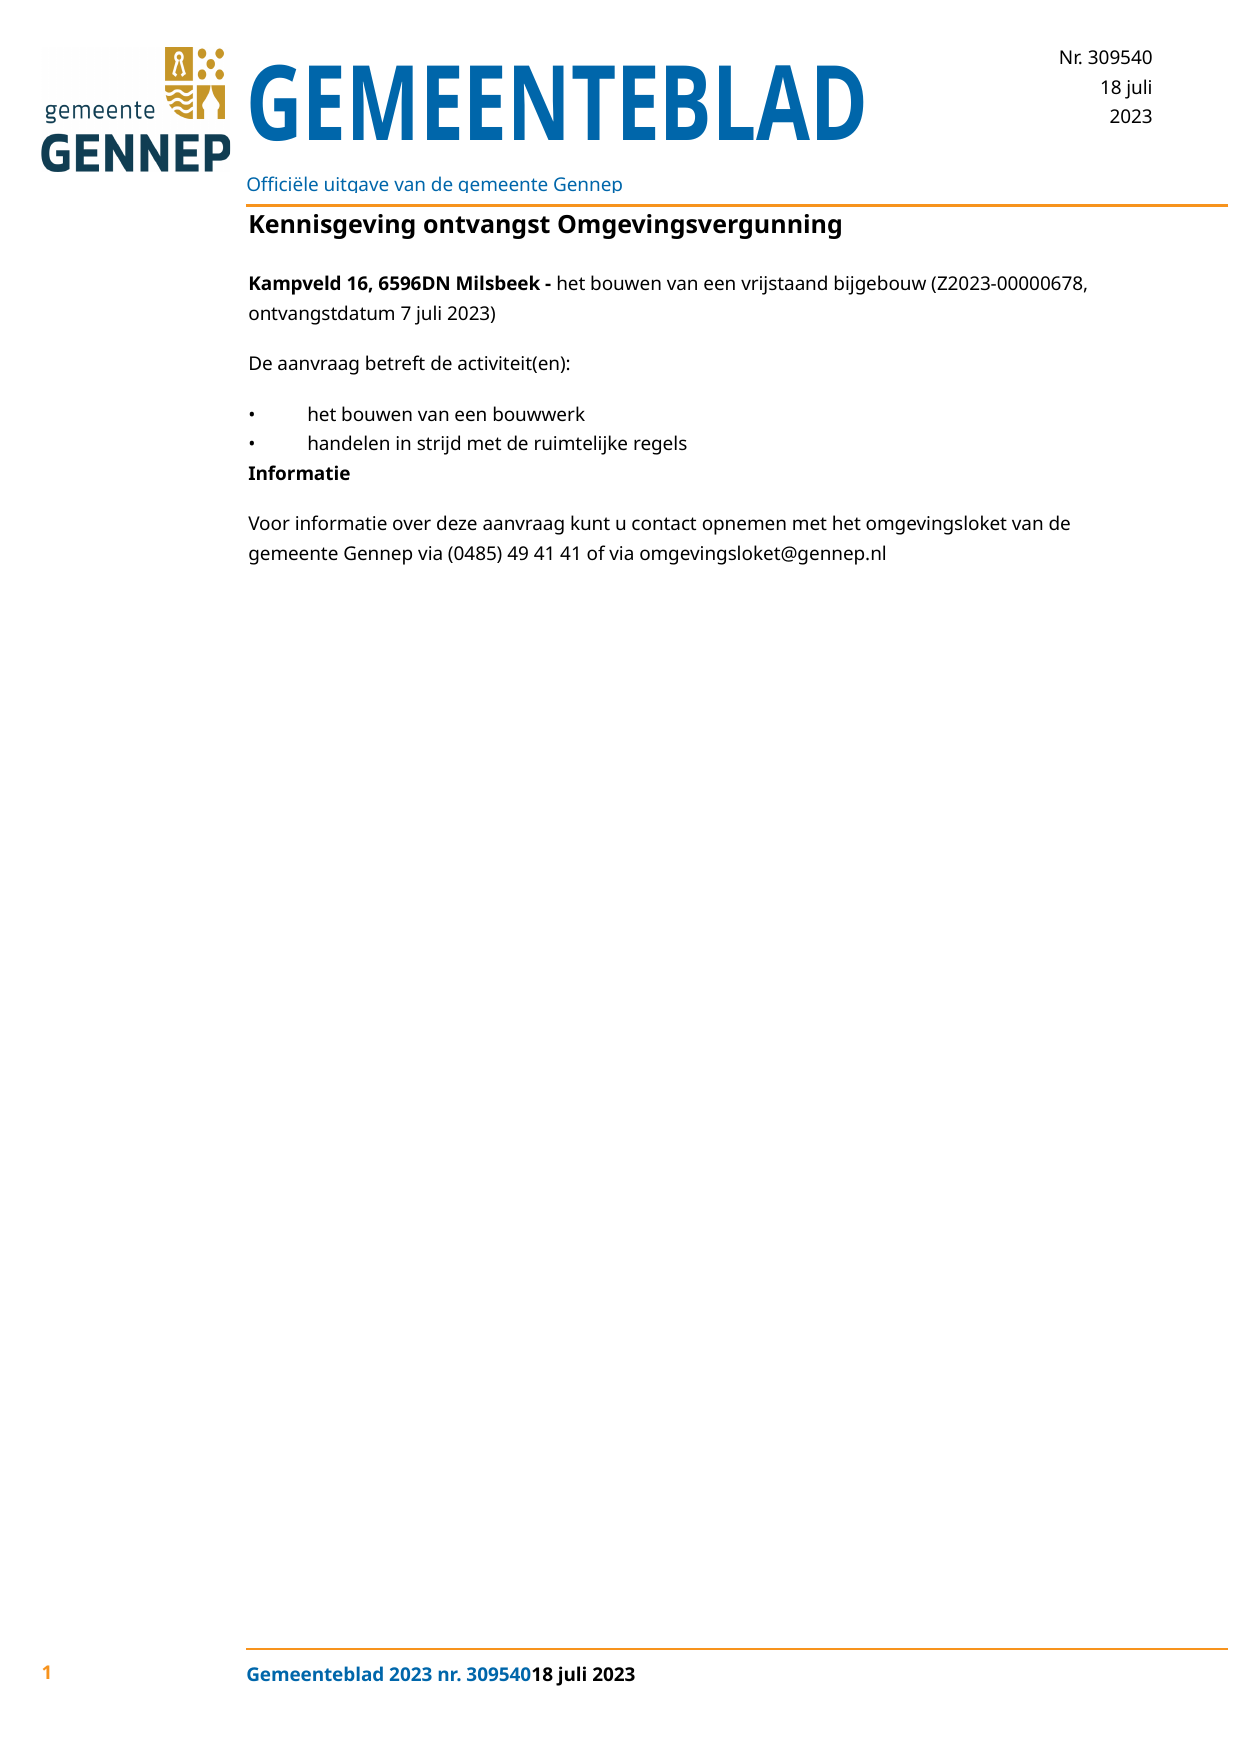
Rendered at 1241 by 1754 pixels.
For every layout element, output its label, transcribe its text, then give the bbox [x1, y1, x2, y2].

text Kampveld 16, 6596DN Milsbeek - het bouwen van een vrijstaand bijgebouw (Z2023-00000678, ontvangstdatum 7 juli 2023) [248, 270, 1152, 326]
list het bouwen van een bouwwerk [248, 401, 1152, 426]
text De aanvraag betreft de activiteit(en): [248, 350, 1152, 376]
text Voor informatie over deze aanvraag kunt u contact opnemen met het omgevingsloket van de gemeente Gennep via (0485) 49 41 41 of via omgevingsloket@gennep.nl [248, 510, 1152, 566]
text Kennisgeving ontvangst Omgevingsvergunning [248, 207, 1152, 241]
text Informatie [248, 460, 1152, 486]
list handelen in strijd met de ruimtelijke regels [248, 430, 1152, 456]
picture [41, 47, 231, 172]
